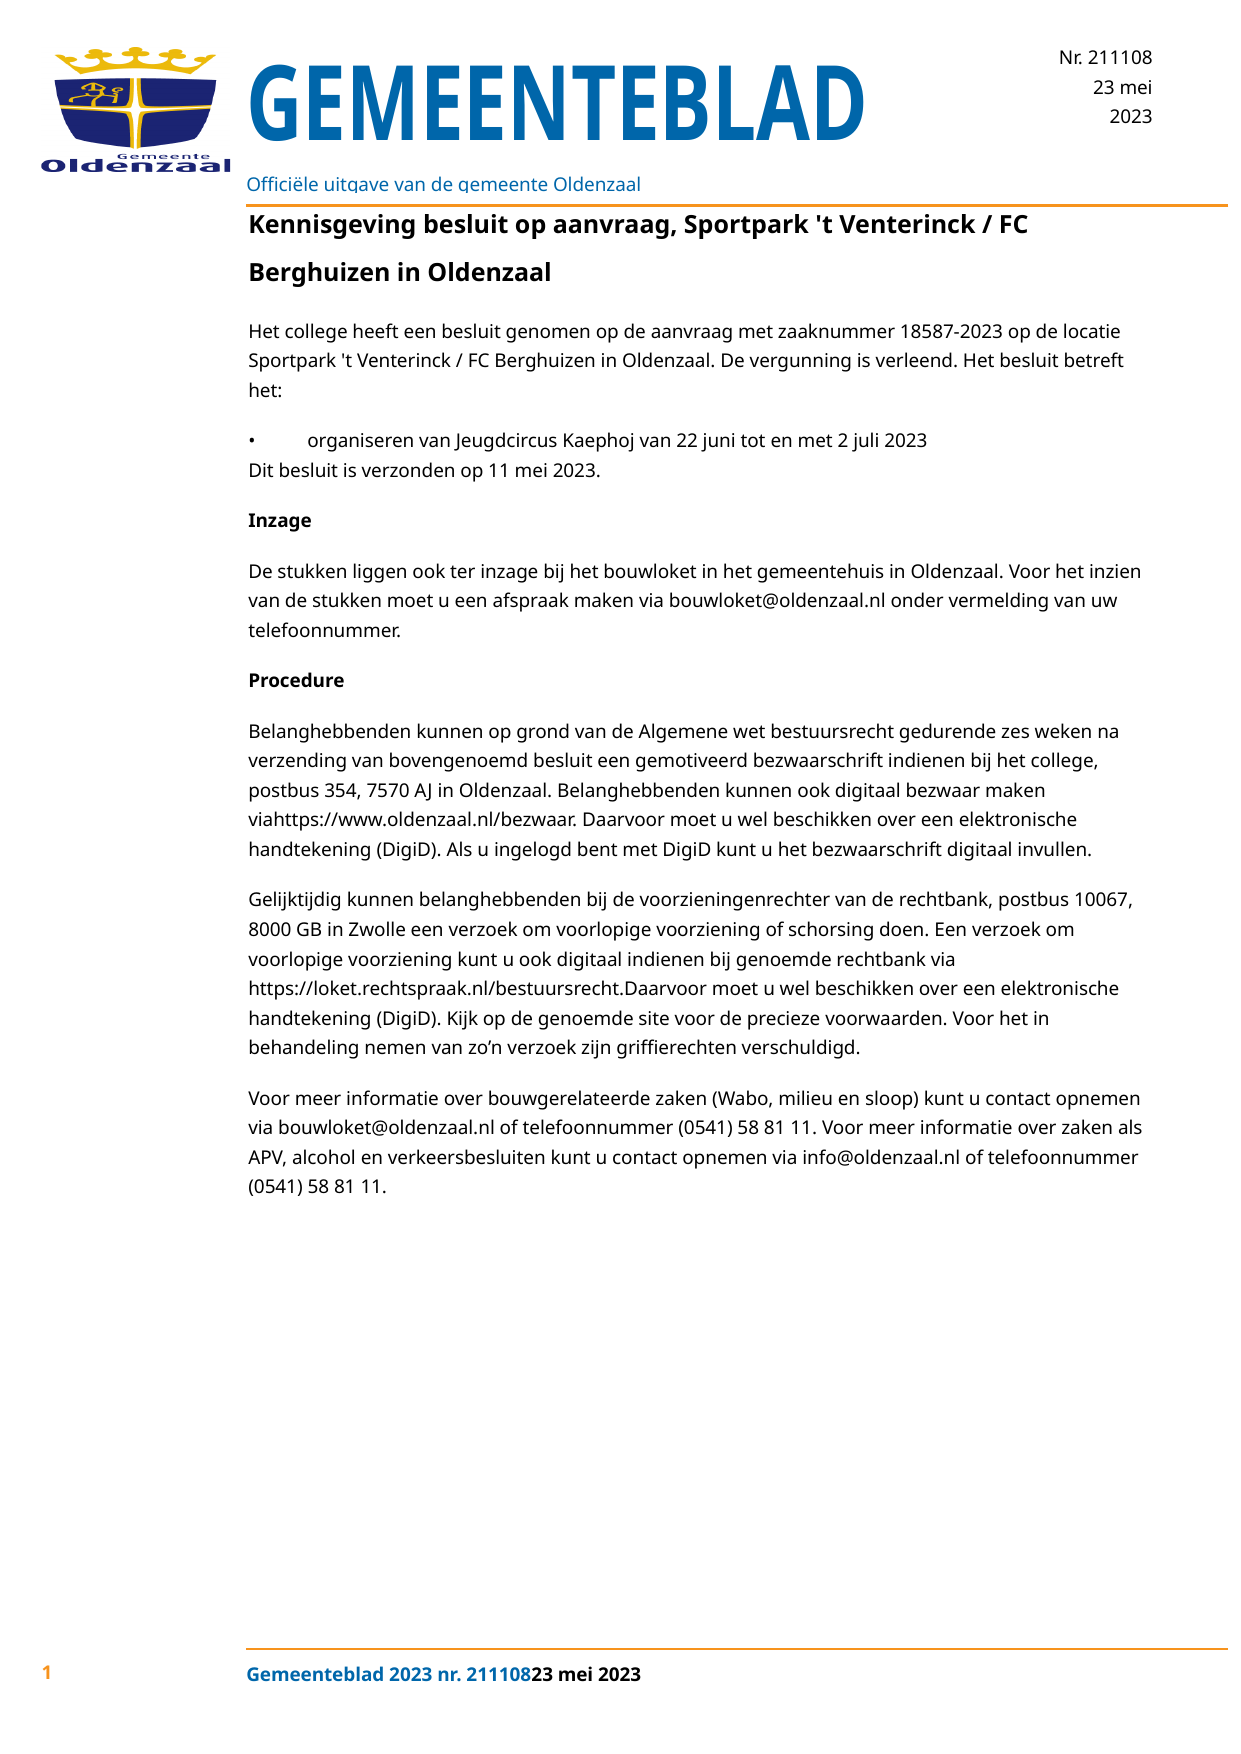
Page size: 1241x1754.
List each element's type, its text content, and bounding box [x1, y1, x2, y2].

text Kennisgeving besluit op aanvraag, Sportpark 't Venterinck / FC Berghuizen in Oldenzaal [248, 207, 1152, 288]
text Dit besluit is verzonden op 11 mei 2023. [248, 457, 1152, 483]
list organiseren van Jeugdcircus Kaephoj van 22 juni tot en met 2 juli 2023 [248, 427, 1152, 453]
text Procedure [248, 667, 1152, 693]
text Inzage [248, 507, 1152, 533]
text Gelijktijdig kunnen belanghebbenden bij de voorzieningenrechter van de rechtbank, postbus 10067, 8000 GB in Zwolle een verzoek om voorlopige voorziening of schorsing doen. Een verzoek om voorlopige voorziening kunt u ook digitaal indienen bij genoemde rechtbank via https://loket.rechtspraak.nl/bestuursrecht.Daarvoor moet u wel beschikken over een elektronische handtekening (DigiD). Kijk op de genoemde site voor de precieze voorwaarden. Voor het in behandeling nemen van zo’n verzoek zijn griffierechten verschuldigd. [248, 887, 1152, 1060]
text Het college heeft een besluit genomen op de aanvraag met zaaknummer 18587-2023 op de locatie Sportpark 't Venterinck / FC Berghuizen in Oldenzaal. De vergunning is verleend. Het besluit betreft het: [248, 318, 1152, 403]
picture [41, 47, 231, 172]
text Belanghebbenden kunnen op grond van de Algemene wet bestuursrecht gedurende zes weken na verzending van bovengenoemd besluit een gemotiveerd bezwaarschrift indienen bij het college, postbus 354, 7570 AJ in Oldenzaal. Belanghebbenden kunnen ook digitaal bezwaar maken viahttps://www.oldenzaal.nl/bezwaar. Daarvoor moet u wel beschikken over een elektronische handtekening (DigiD). Als u ingelogd bent met DigiD kunt u het bezwaarschrift digitaal invullen. [248, 718, 1152, 862]
text Voor meer informatie over bouwgerelateerde zaken (Wabo, milieu en sloop) kunt u contact opnemen via bouwloket@oldenzaal.nl of telefoonnummer (0541) 58 81 11. Voor meer informatie over zaken als APV, alcohol en verkeersbesluiten kunt u contact opnemen via info@oldenzaal.nl of telefoonnummer (0541) 58 81 11. [248, 1085, 1152, 1199]
text De stukken liggen ook ter inzage bij het bouwloket in het gemeentehuis in Oldenzaal. Voor het inzien van de stukken moet u een afspraak maken via bouwloket@oldenzaal.nl onder vermelding van uw telefoonnummer. [248, 558, 1152, 643]
